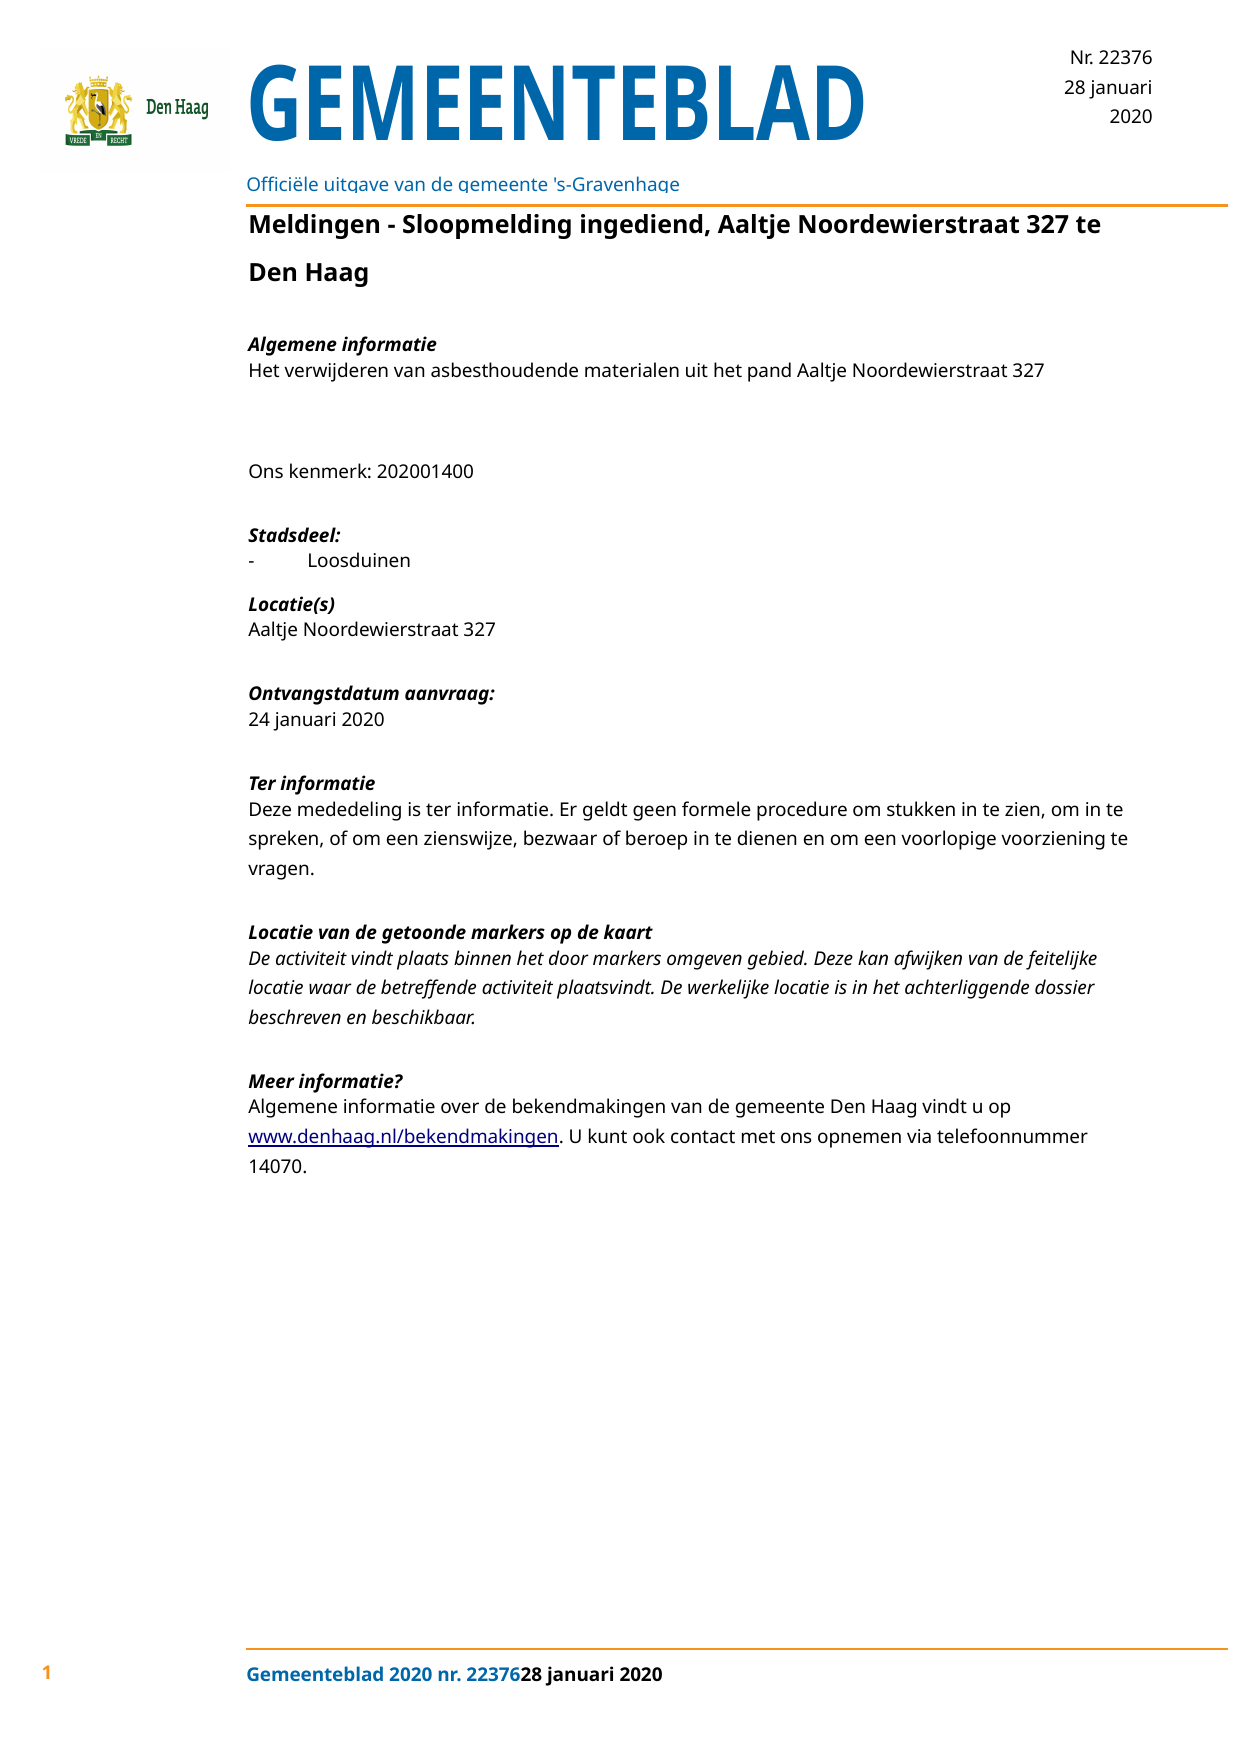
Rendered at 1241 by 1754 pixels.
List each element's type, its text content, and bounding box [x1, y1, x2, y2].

text Algemene informatie over de bekendmakingen van de gemeente Den Haag vindt u op www.denhaag.nl/bekendmakingen. U kunt ook contact met ons opnemen via telefoonnummer 14070. [248, 1094, 1152, 1178]
text 24 januari 2020 [248, 706, 1152, 732]
text Ons kenmerk: 202001400 [248, 458, 1152, 484]
text Ter informatie [248, 770, 1152, 796]
text Meldingen - Sloopmelding ingediend, Aaltje Noordewierstraat 327 te Den Haag [248, 207, 1152, 288]
text Locatie(s) [248, 591, 1152, 617]
picture [41, 47, 231, 172]
text De activiteit vindt plaats binnen het door markers omgeven gebied. Deze kan afwijken van de feitelijke locatie waar de betreffende activiteit plaatsvindt. De werkelijke locatie is in het achterliggende dossier beschreven en beschikbaar. [248, 945, 1152, 1030]
text Locatie van de getoonde markers op de kaart [248, 919, 1152, 945]
text Deze mededeling is ter informatie. Er geldt geen formele procedure om stukken in te zien, om in te spreken, of om een zienswijze, bezwaar of beroep in te dienen en om een voorlopige voorziening te vragen. [248, 796, 1152, 881]
text Stadsdeel: [248, 522, 1152, 548]
text Ontvangstdatum aanvraag: [248, 681, 1152, 706]
text Aaltje Noordewierstraat 327 [248, 617, 1152, 642]
list Loosduinen [248, 548, 1152, 573]
text Algemene informatie [248, 331, 1152, 357]
text Meer informatie? [248, 1068, 1152, 1094]
text Het verwijderen van asbesthoudende materialen uit het pand Aaltje Noordewierstraat 327 [248, 357, 1152, 383]
